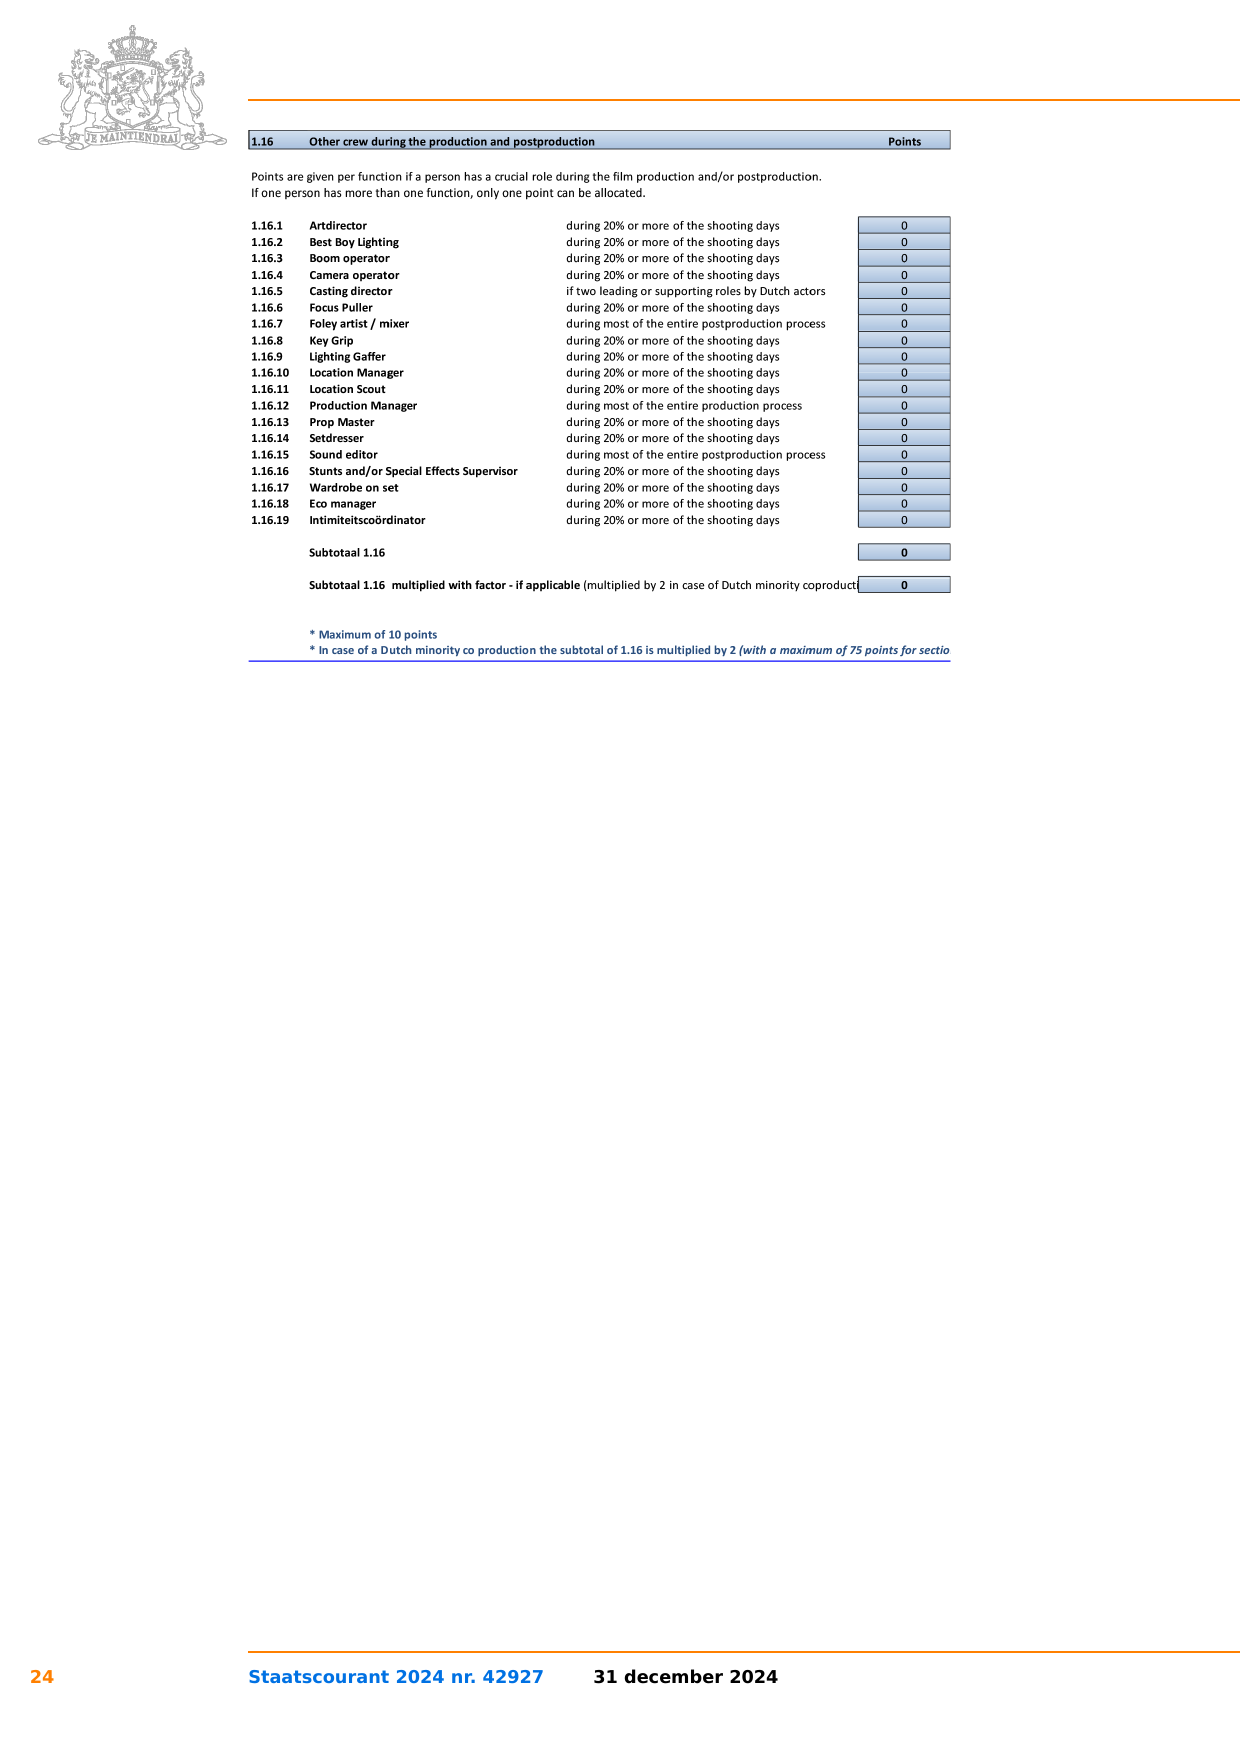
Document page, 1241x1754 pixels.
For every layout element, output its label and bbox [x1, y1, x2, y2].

picture [38, 25, 227, 150]
picture [248, 130, 951, 662]
